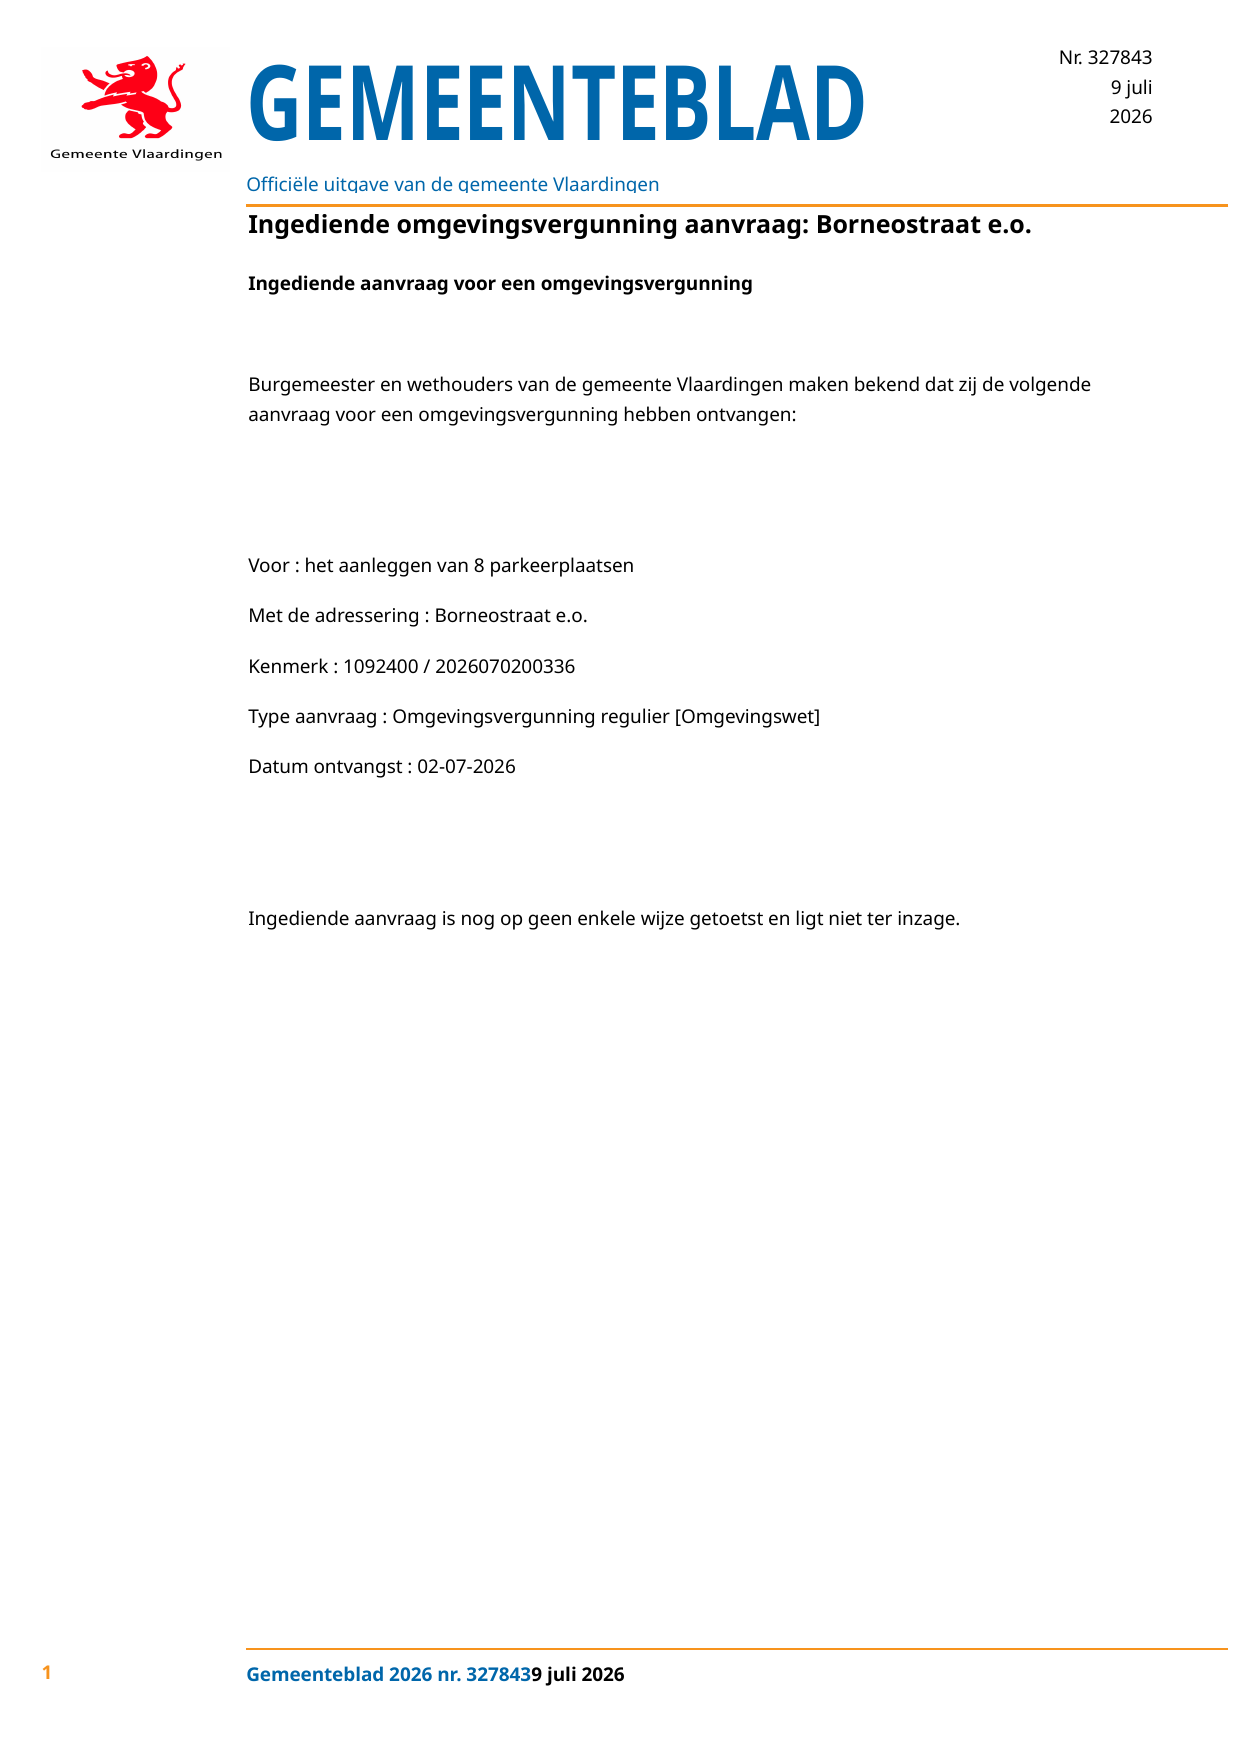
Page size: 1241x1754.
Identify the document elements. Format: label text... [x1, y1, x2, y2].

text Burgemeester en wethouders van de gemeente Vlaardingen maken bekend dat zij de volgende aanvraag voor een omgevingsvergunning hebben ontvangen: [248, 371, 1152, 426]
text Ingediende omgevingsvergunning aanvraag: Borneostraat e.o. [248, 207, 1152, 241]
picture [41, 47, 231, 172]
text Type aanvraag : Omgevingsvergunning regulier [Omgevingswet] [248, 703, 1152, 729]
text Kenmerk : 1092400 / 2026070200336 [248, 653, 1152, 678]
text Met de adressering : Borneostraat e.o. [248, 602, 1152, 628]
text Voor : het aanleggen van 8 parkeerplaatsen [248, 552, 1152, 578]
text Datum ontvangst : 02-07-2026 [248, 754, 1152, 779]
text Ingediende aanvraag voor een omgevingsvergunning [248, 270, 1152, 296]
text Ingediende aanvraag is nog op geen enkele wijze getoetst en ligt niet ter inzage. [248, 905, 1152, 931]
